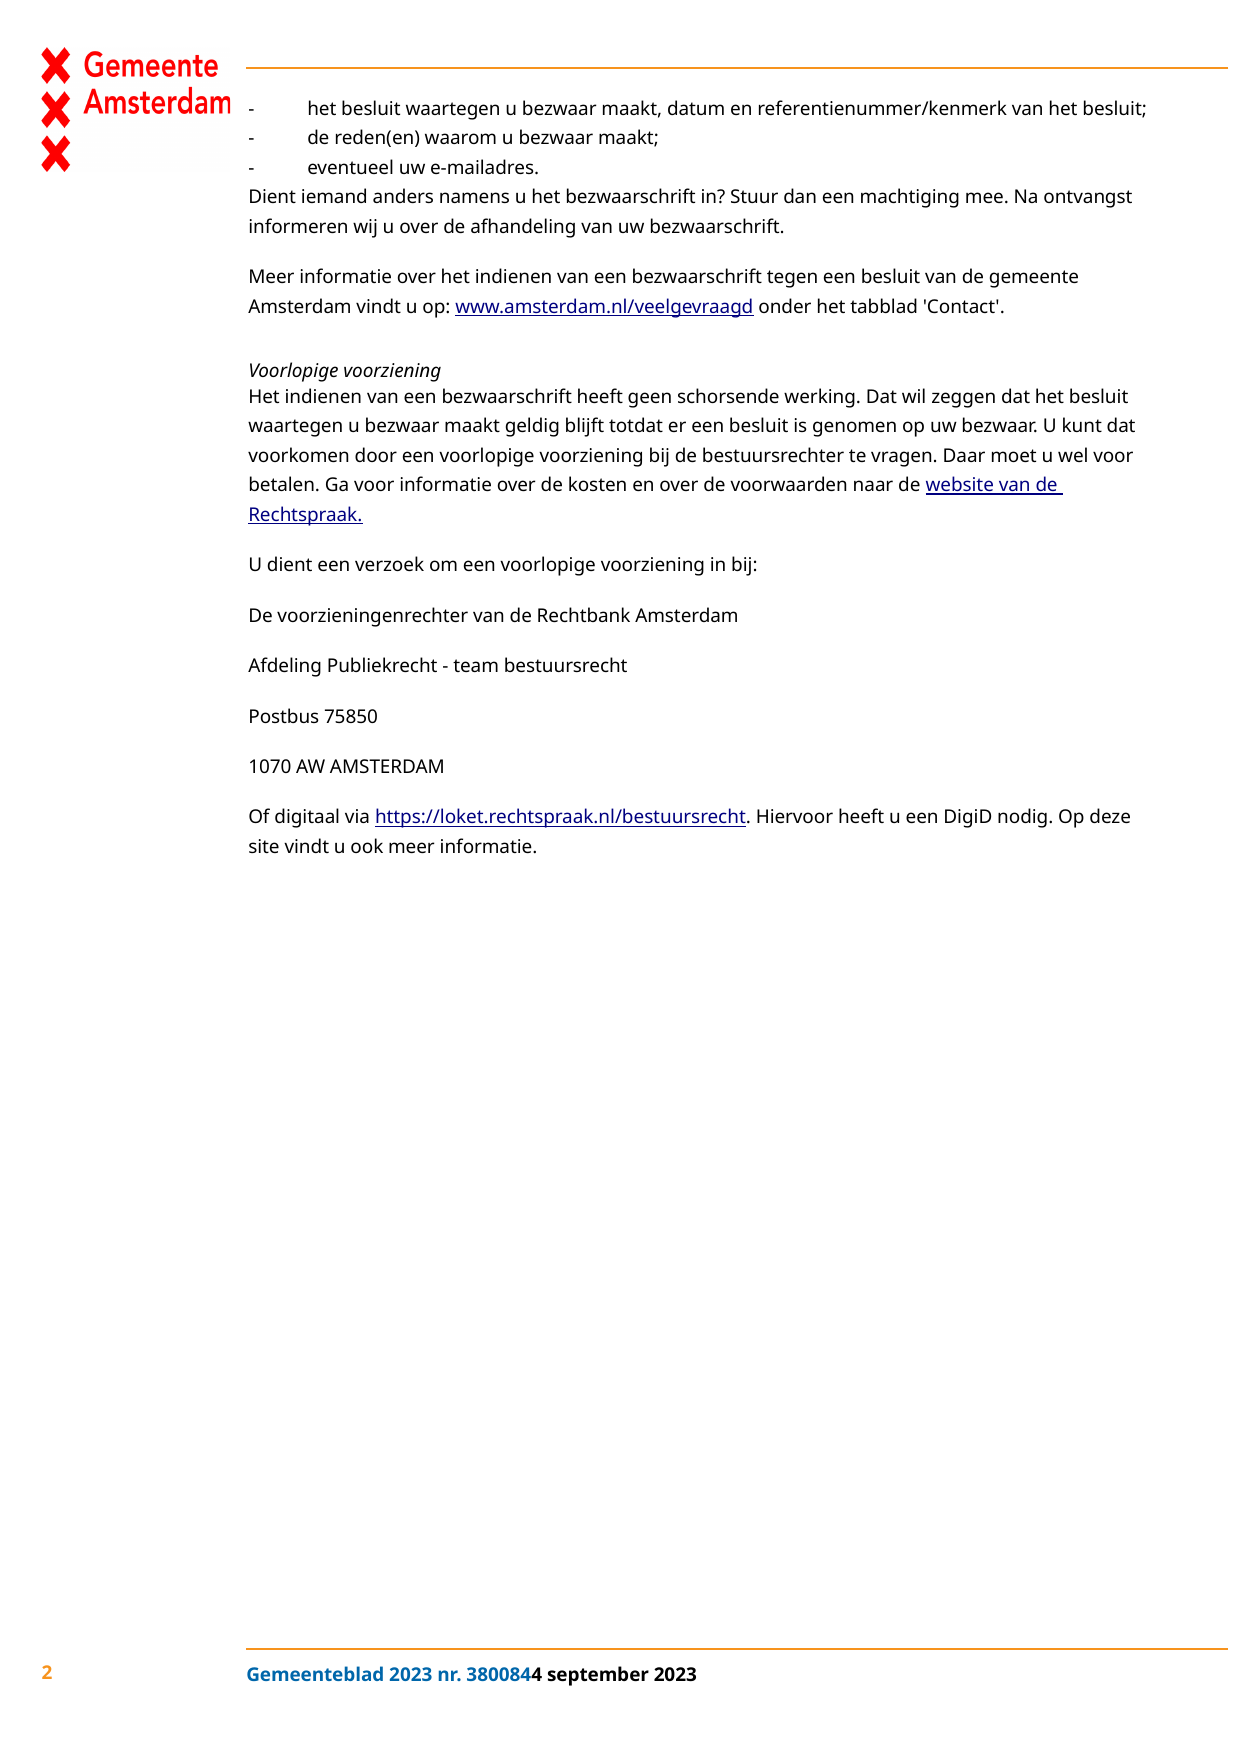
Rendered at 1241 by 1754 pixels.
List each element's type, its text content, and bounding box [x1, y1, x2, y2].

list eventueel uw e-mailadres. [248, 154, 1152, 180]
text Voorlopige voorziening [248, 357, 1152, 383]
picture [41, 47, 231, 172]
text Of digitaal via https://loket.rechtspraak.nl/bestuursrecht. Hiervoor heeft u een DigiD nodig. Op deze site vindt u ook meer informatie. [248, 804, 1152, 859]
text De voorzieningenrechter van de Rechtbank Amsterdam [248, 602, 1152, 628]
text U dient een verzoek om een voorlopige voorziening in bij: [248, 552, 1152, 577]
list het besluit waartegen u bezwaar maakt, datum en referentienummer/kenmerk van het besluit; [248, 95, 1152, 121]
text Meer informatie over het indienen van een bezwaarschrift tegen een besluit van de gemeente Amsterdam vindt u op: www.amsterdam.nl/veelgevraagd onder het tabblad 'Contact'. [248, 263, 1152, 319]
text Dient iemand anders namens u het bezwaarschrift in? Stuur dan een machtiging mee. Na ontvangst informeren wij u over de afhandeling van uw bezwaarschrift. [248, 183, 1152, 239]
list de reden(en) waarom u bezwaar maakt; [248, 124, 1152, 150]
text Postbus 75850 [248, 703, 1152, 728]
text Het indienen van een bezwaarschrift heeft geen schorsende werking. Dat wil zeggen dat het besluit waartegen u bezwaar maakt geldig blijft totdat er een besluit is genomen op uw bezwaar. U kunt dat voorkomen door een voorlopige voorziening bij de bestuursrechter te vragen. Daar moet u wel voor betalen. Ga voor informatie over de kosten en over de voorwaarden naar de website van de Rechtspraak. [248, 383, 1152, 527]
text Afdeling Publiekrecht - team bestuursrecht [248, 652, 1152, 678]
text 1070 AW AMSTERDAM [248, 753, 1152, 779]
